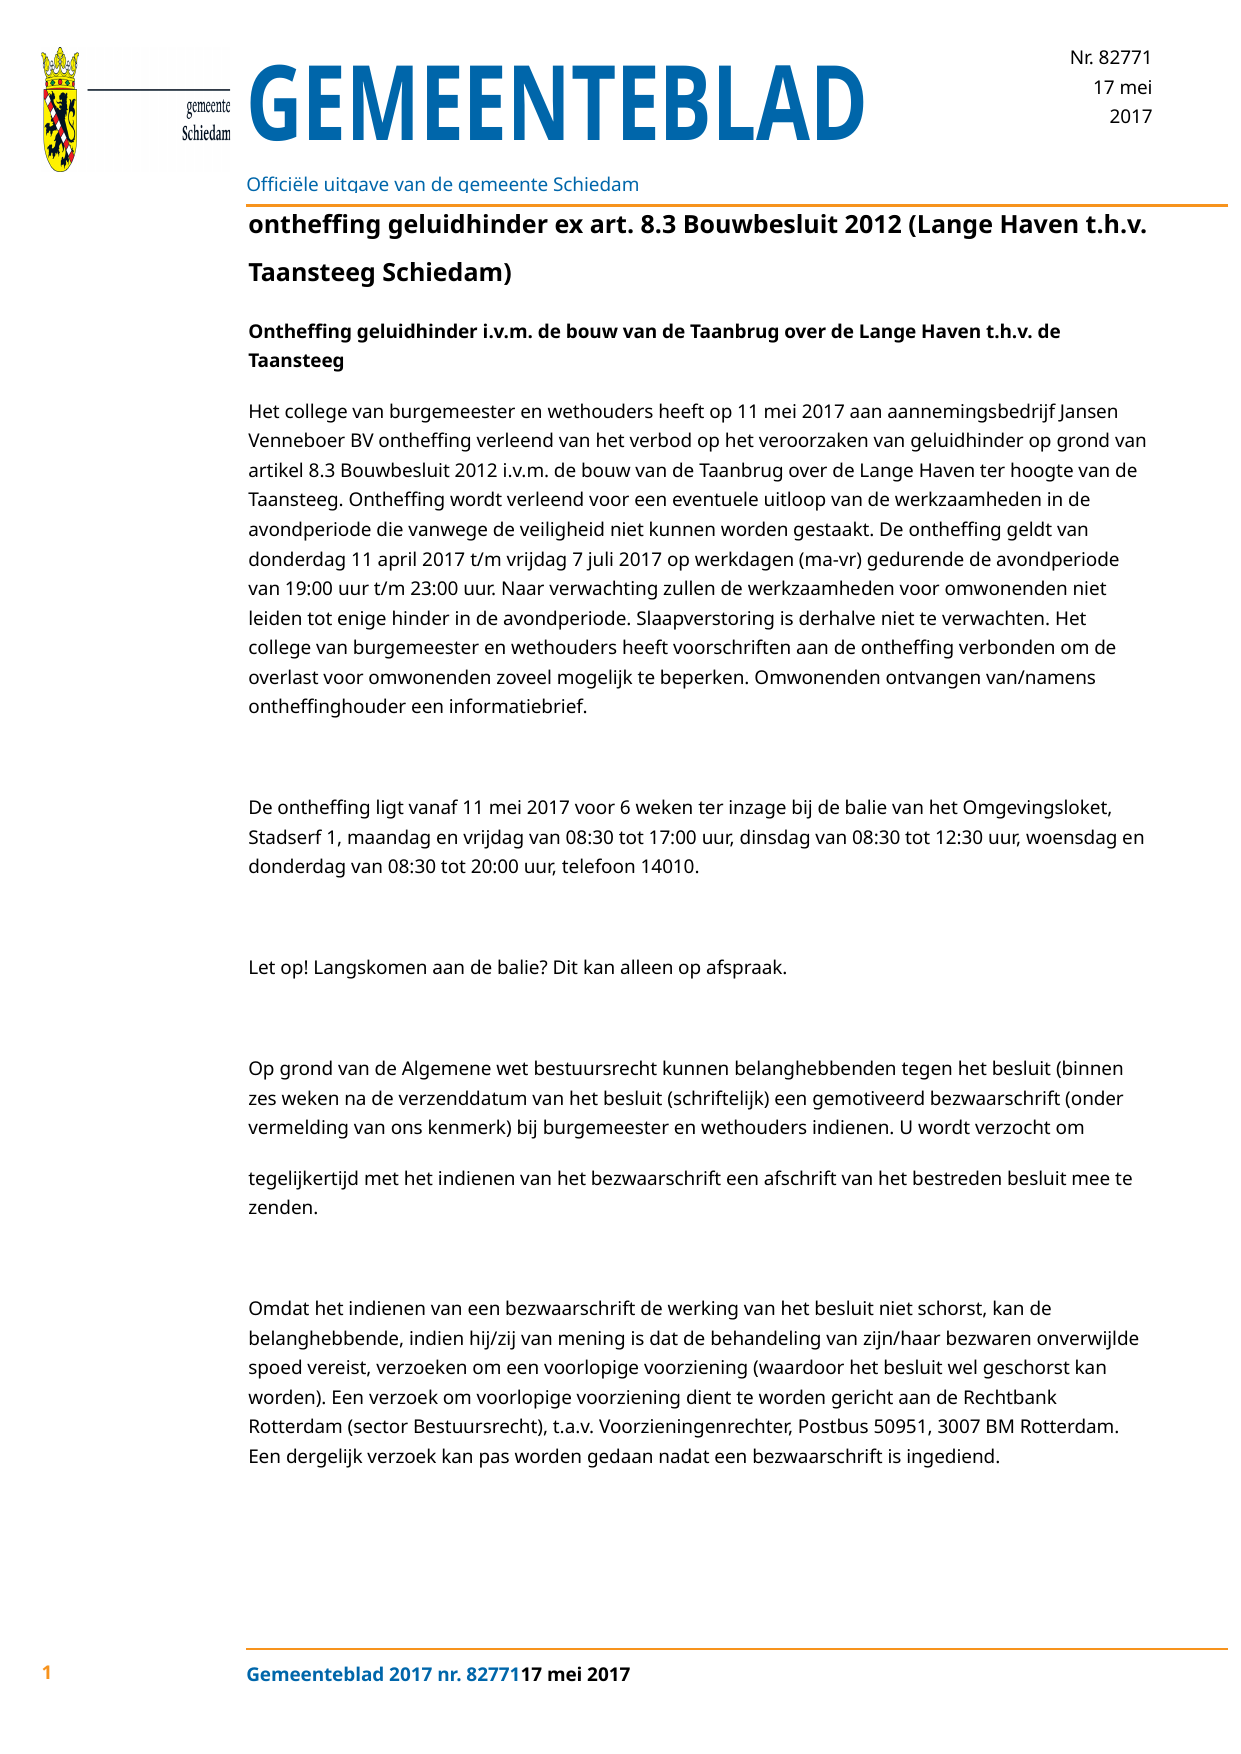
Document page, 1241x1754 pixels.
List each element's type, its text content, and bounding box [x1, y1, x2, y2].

text Let op! Langskomen aan de balie? Dit kan alleen op afspraak. [248, 954, 1152, 980]
text ontheffing geluidhinder ex art. 8.3 Bouwbesluit 2012 (Lange Haven t.h.v. Taansteeg Schiedam) [248, 207, 1152, 288]
text Op grond van de Algemene wet bestuursrecht kunnen belanghebbenden tegen het besluit (binnen zes weken na de verzenddatum van het besluit (schriftelijk) een gemotiveerd bezwaarschrift (onder vermelding van ons kenmerk) bij burgemeester en wethouders indienen. U wordt verzocht om [248, 1055, 1152, 1140]
text Ontheffing geluidhinder i.v.m. de bouw van de Taanbrug over de Lange Haven t.h.v. de Taansteeg [248, 318, 1152, 373]
text De ontheffing ligt vanaf 11 mei 2017 voor 6 weken ter inzage bij de balie van het Omgevingsloket, Stadserf 1, maandag en vrijdag van 08:30 tot 17:00 uur, dinsdag van 08:30 tot 12:30 uur, woensdag en donderdag van 08:30 tot 20:00 uur, telefoon 14010. [248, 794, 1152, 879]
text Omdat het indienen van een bezwaarschrift de werking van het besluit niet schorst, kan de belanghebbende, indien hij/zij van mening is dat de behandeling van zijn/haar bezwaren onverwijlde spoed vereist, verzoeken om een voorlopige voorziening (waardoor het besluit wel geschorst kan worden). Een verzoek om voorlopige voorziening dient te worden gericht aan de Rechtbank Rotterdam (sector Bestuursrecht), t.a.v. Voorzieningenrechter, Postbus 50951, 3007 BM Rotterdam. Een dergelijk verzoek kan pas worden gedaan nadat een bezwaarschrift is ingediend. [248, 1295, 1152, 1469]
text tegelijkertijd met het indienen van het bezwaarschrift een afschrift van het bestreden besluit mee te zenden. [248, 1165, 1152, 1220]
picture [41, 47, 231, 172]
text Het college van burgemeester en wethouders heeft op 11 mei 2017 aan aannemingsbedrijf Jansen Venneboer BV ontheffing verleend van het verbod op het veroorzaken van geluidhinder op grond van artikel 8.3 Bouwbesluit 2012 i.v.m. de bouw van de Taanbrug over de Lange Haven ter hoogte van de Taansteeg. Ontheffing wordt verleend voor een eventuele uitloop van de werkzaamheden in de avondperiode die vanwege de veiligheid niet kunnen worden gestaakt. De ontheffing geldt van donderdag 11 april 2017 t/m vrijdag 7 juli 2017 op werkdagen (ma-vr) gedurende de avondperiode van 19:00 uur t/m 23:00 uur. Naar verwachting zullen de werkzaamheden voor omwonenden niet leiden tot enige hinder in de avondperiode. Slaapverstoring is derhalve niet te verwachten. Het college van burgemeester en wethouders heeft voorschriften aan de ontheffing verbonden om de overlast voor omwonenden zoveel mogelijk te beperken. Omwonenden ontvangen van/namens ontheffinghouder een informatiebrief. [248, 398, 1152, 719]
